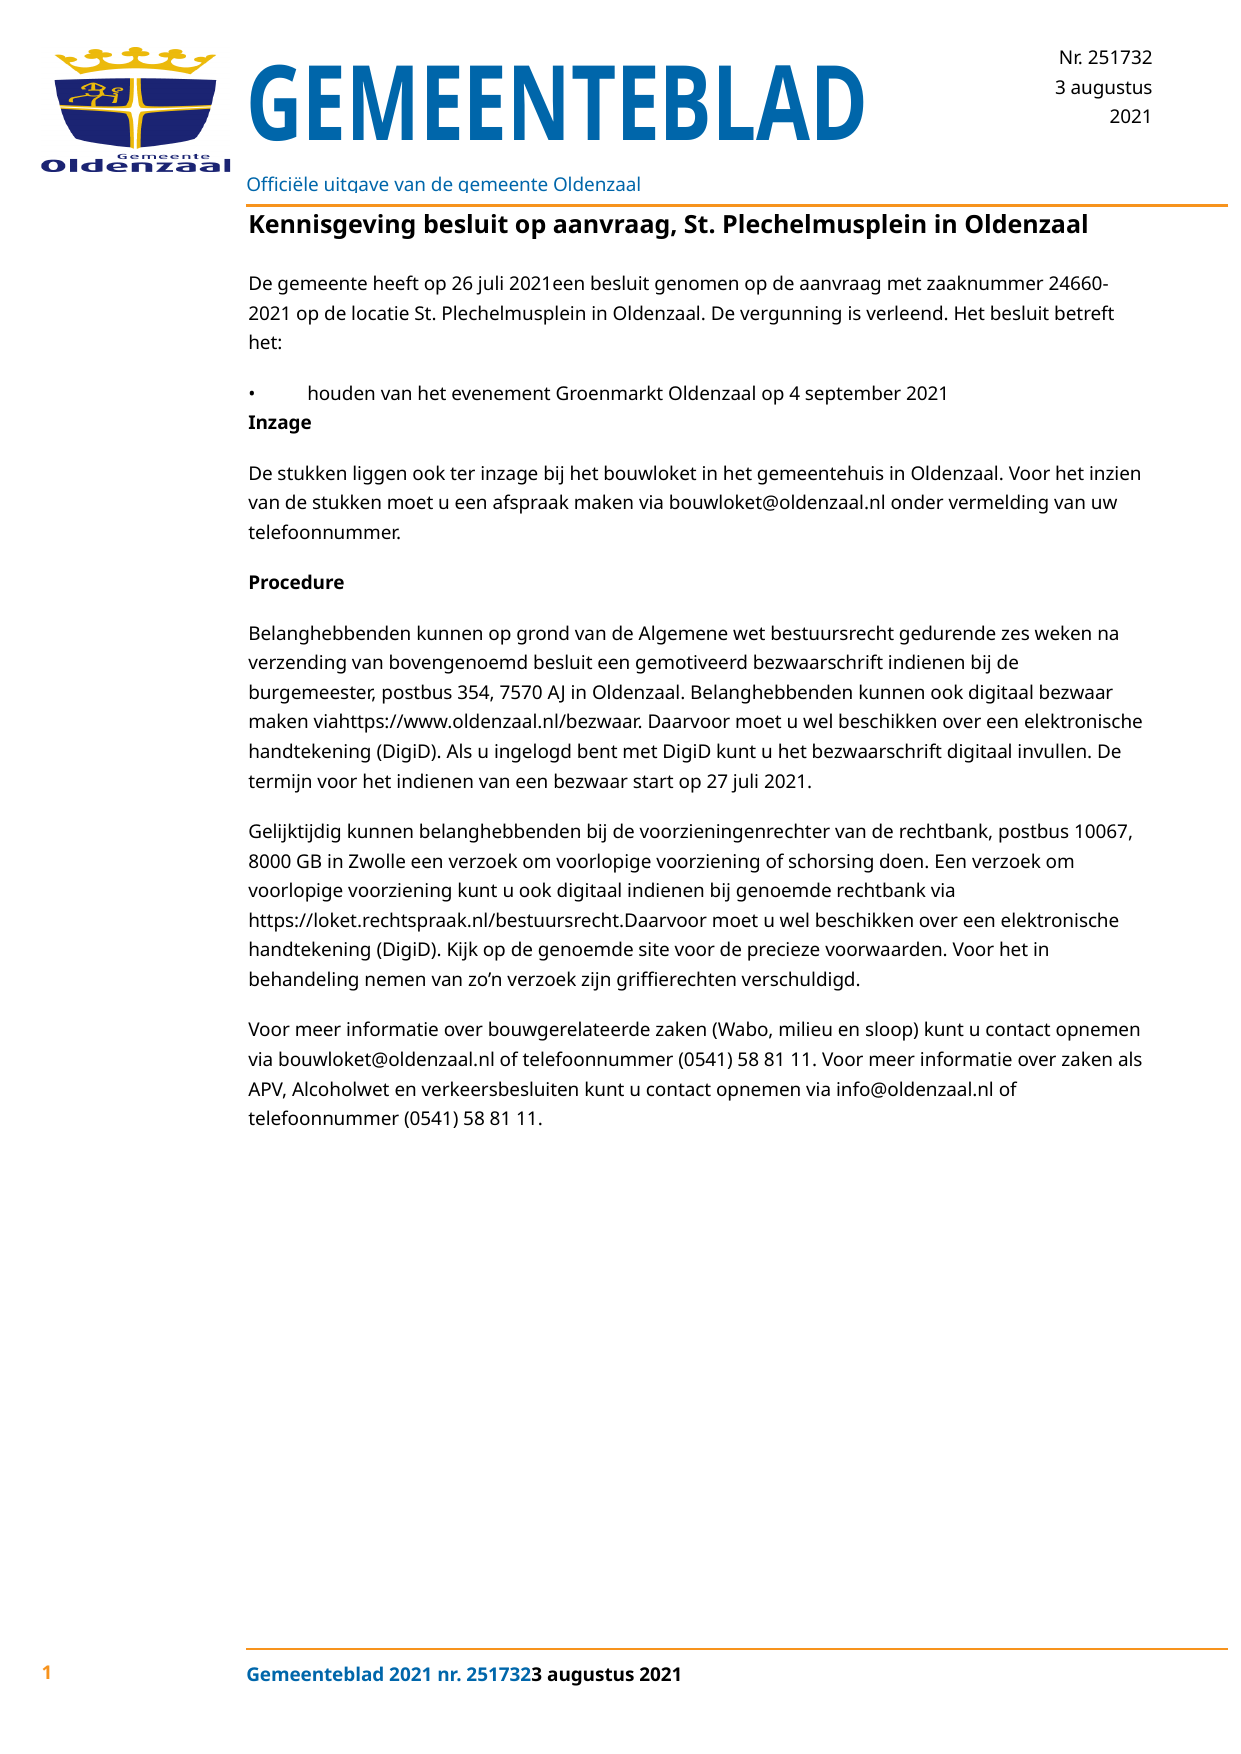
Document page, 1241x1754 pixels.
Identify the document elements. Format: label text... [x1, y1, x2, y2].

text Inzage [248, 409, 1152, 435]
list houden van het evenement Groenmarkt Oldenzaal op 4 september 2021 [248, 380, 1152, 406]
text De stukken liggen ook ter inzage bij het bouwloket in het gemeentehuis in Oldenzaal. Voor het inzien van de stukken moet u een afspraak maken via bouwloket@oldenzaal.nl onder vermelding van uw telefoonnummer. [248, 460, 1152, 545]
text Kennisgeving besluit op aanvraag, St. Plechelmusplein in Oldenzaal [248, 207, 1152, 241]
text Voor meer informatie over bouwgerelateerde zaken (Wabo, milieu en sloop) kunt u contact opnemen via bouwloket@oldenzaal.nl of telefoonnummer (0541) 58 81 11. Voor meer informatie over zaken als APV, Alcoholwet en verkeersbesluiten kunt u contact opnemen via info@oldenzaal.nl of telefoonnummer (0541) 58 81 11. [248, 1017, 1152, 1131]
text Gelijktijdig kunnen belanghebbenden bij de voorzieningenrechter van de rechtbank, postbus 10067, 8000 GB in Zwolle een verzoek om voorlopige voorziening of schorsing doen. Een verzoek om voorlopige voorziening kunt u ook digitaal indienen bij genoemde rechtbank via https://loket.rechtspraak.nl/bestuursrecht.Daarvoor moet u wel beschikken over een elektronische handtekening (DigiD). Kijk op de genoemde site voor de precieze voorwaarden. Voor het in behandeling nemen van zo’n verzoek zijn griffierechten verschuldigd. [248, 818, 1152, 992]
picture [41, 47, 231, 172]
text De gemeente heeft op 26 juli 2021een besluit genomen op de aanvraag met zaaknummer 24660-2021 op de locatie St. Plechelmusplein in Oldenzaal. De vergunning is verleend. Het besluit betreft het: [248, 270, 1152, 355]
text Procedure [248, 569, 1152, 595]
text Belanghebbenden kunnen op grond van de Algemene wet bestuursrecht gedurende zes weken na verzending van bovengenoemd besluit een gemotiveerd bezwaarschrift indienen bij de burgemeester, postbus 354, 7570 AJ in Oldenzaal. Belanghebbenden kunnen ook digitaal bezwaar maken viahttps://www.oldenzaal.nl/bezwaar. Daarvoor moet u wel beschikken over een elektronische handtekening (DigiD). Als u ingelogd bent met DigiD kunt u het bezwaarschrift digitaal invullen. De termijn voor het indienen van een bezwaar start op 27 juli 2021. [248, 620, 1152, 793]
